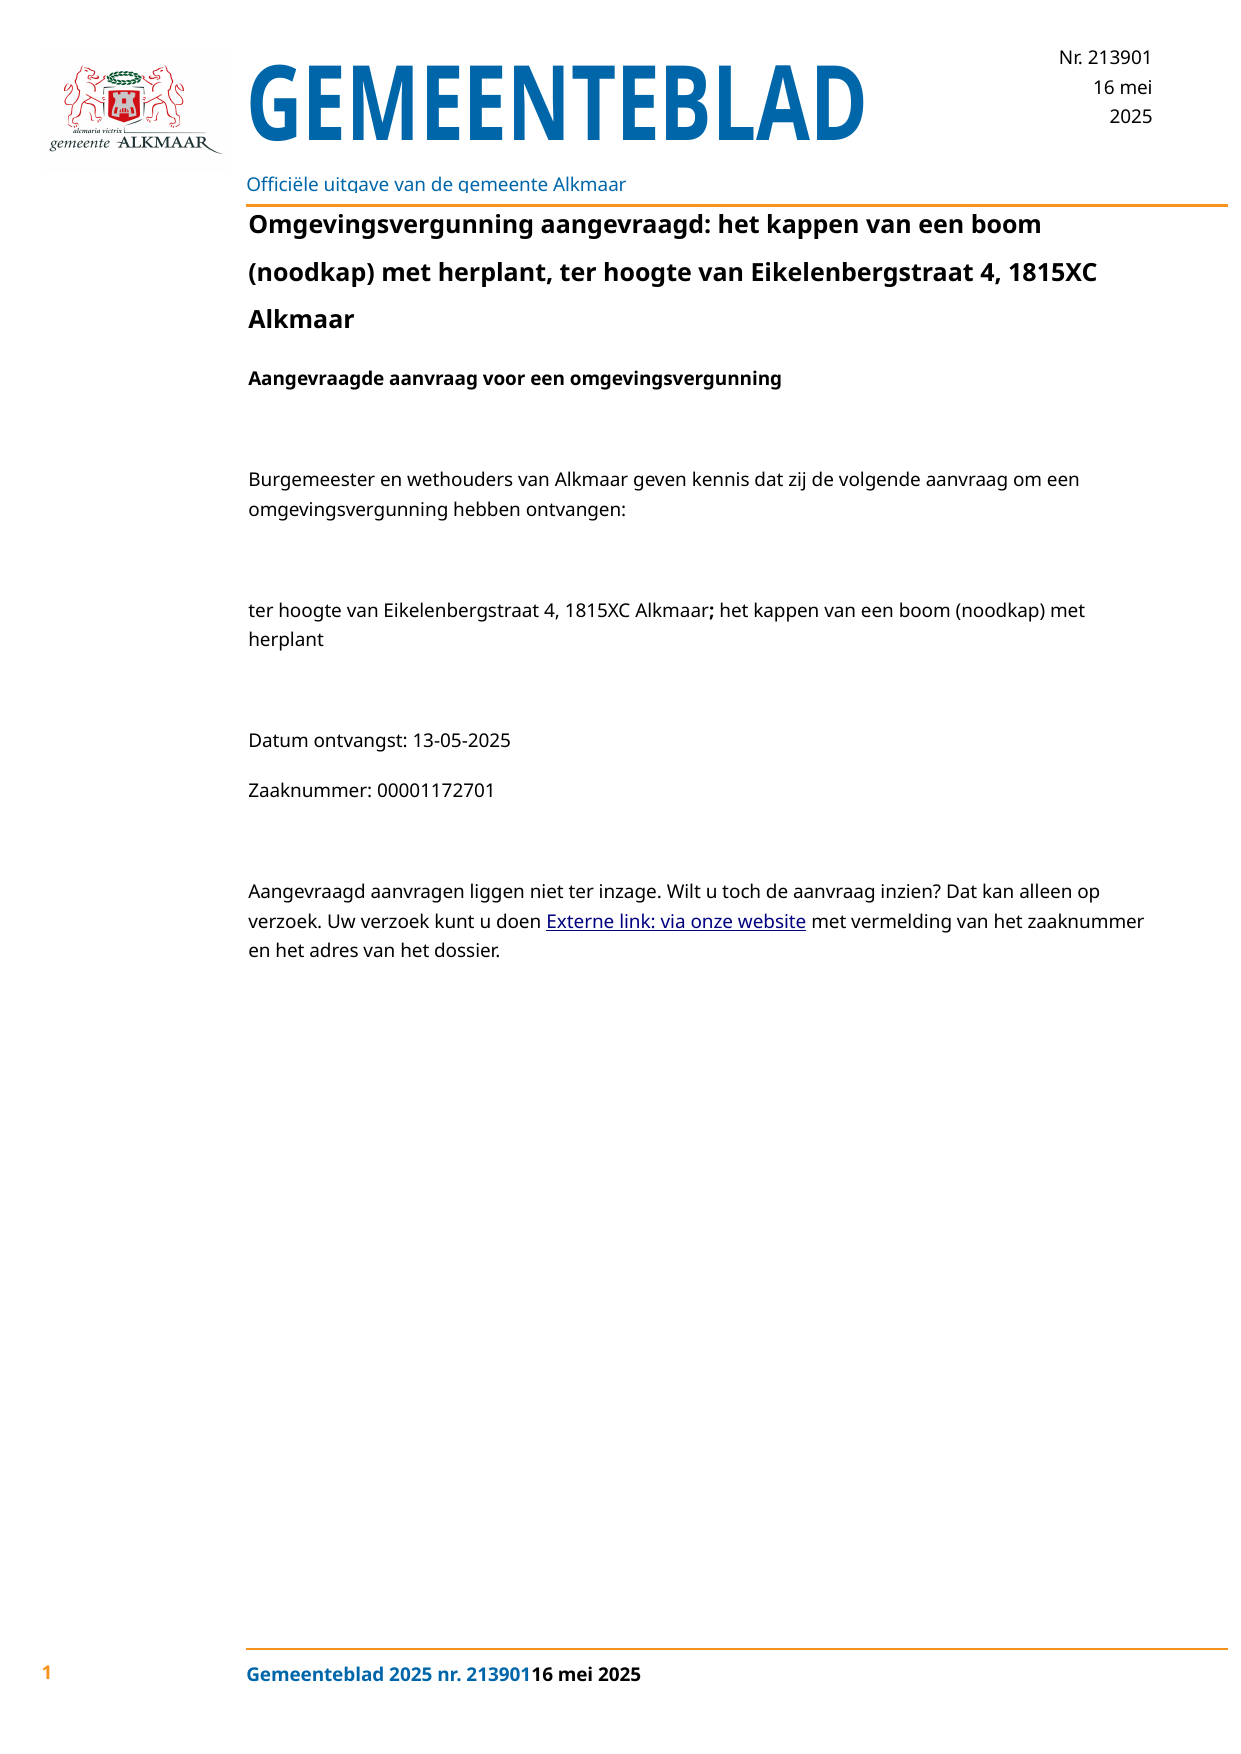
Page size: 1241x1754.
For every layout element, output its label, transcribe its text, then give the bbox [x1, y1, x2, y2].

text Datum ontvangst: 13-05-2025 [248, 727, 1152, 753]
picture [41, 47, 231, 172]
text Omgevingsvergunning aangevraagd: het kappen van een boom (noodkap) met herplant, ter hoogte van Eikelenbergstraat 4, 1815XC Alkmaar [248, 207, 1152, 336]
text Aangevraagd aanvragen liggen niet ter inzage. Wilt u toch de aanvraag inzien? Dat kan alleen op verzoek. Uw verzoek kunt u doen Externe link: via onze website met vermelding van het zaaknummer en het adres van het dossier. [248, 878, 1152, 963]
text Aangevraagde aanvraag voor een omgevingsvergunning [248, 366, 1152, 391]
text Zaaknummer: 00001172701 [248, 778, 1152, 803]
text Burgemeester en wethouders van Alkmaar geven kennis dat zij de volgende aanvraag om een omgevingsvergunning hebben ontvangen: [248, 466, 1152, 522]
text ter hoogte van Eikelenbergstraat 4, 1815XC Alkmaar; het kappen van een boom (noodkap) met herplant [248, 597, 1152, 652]
